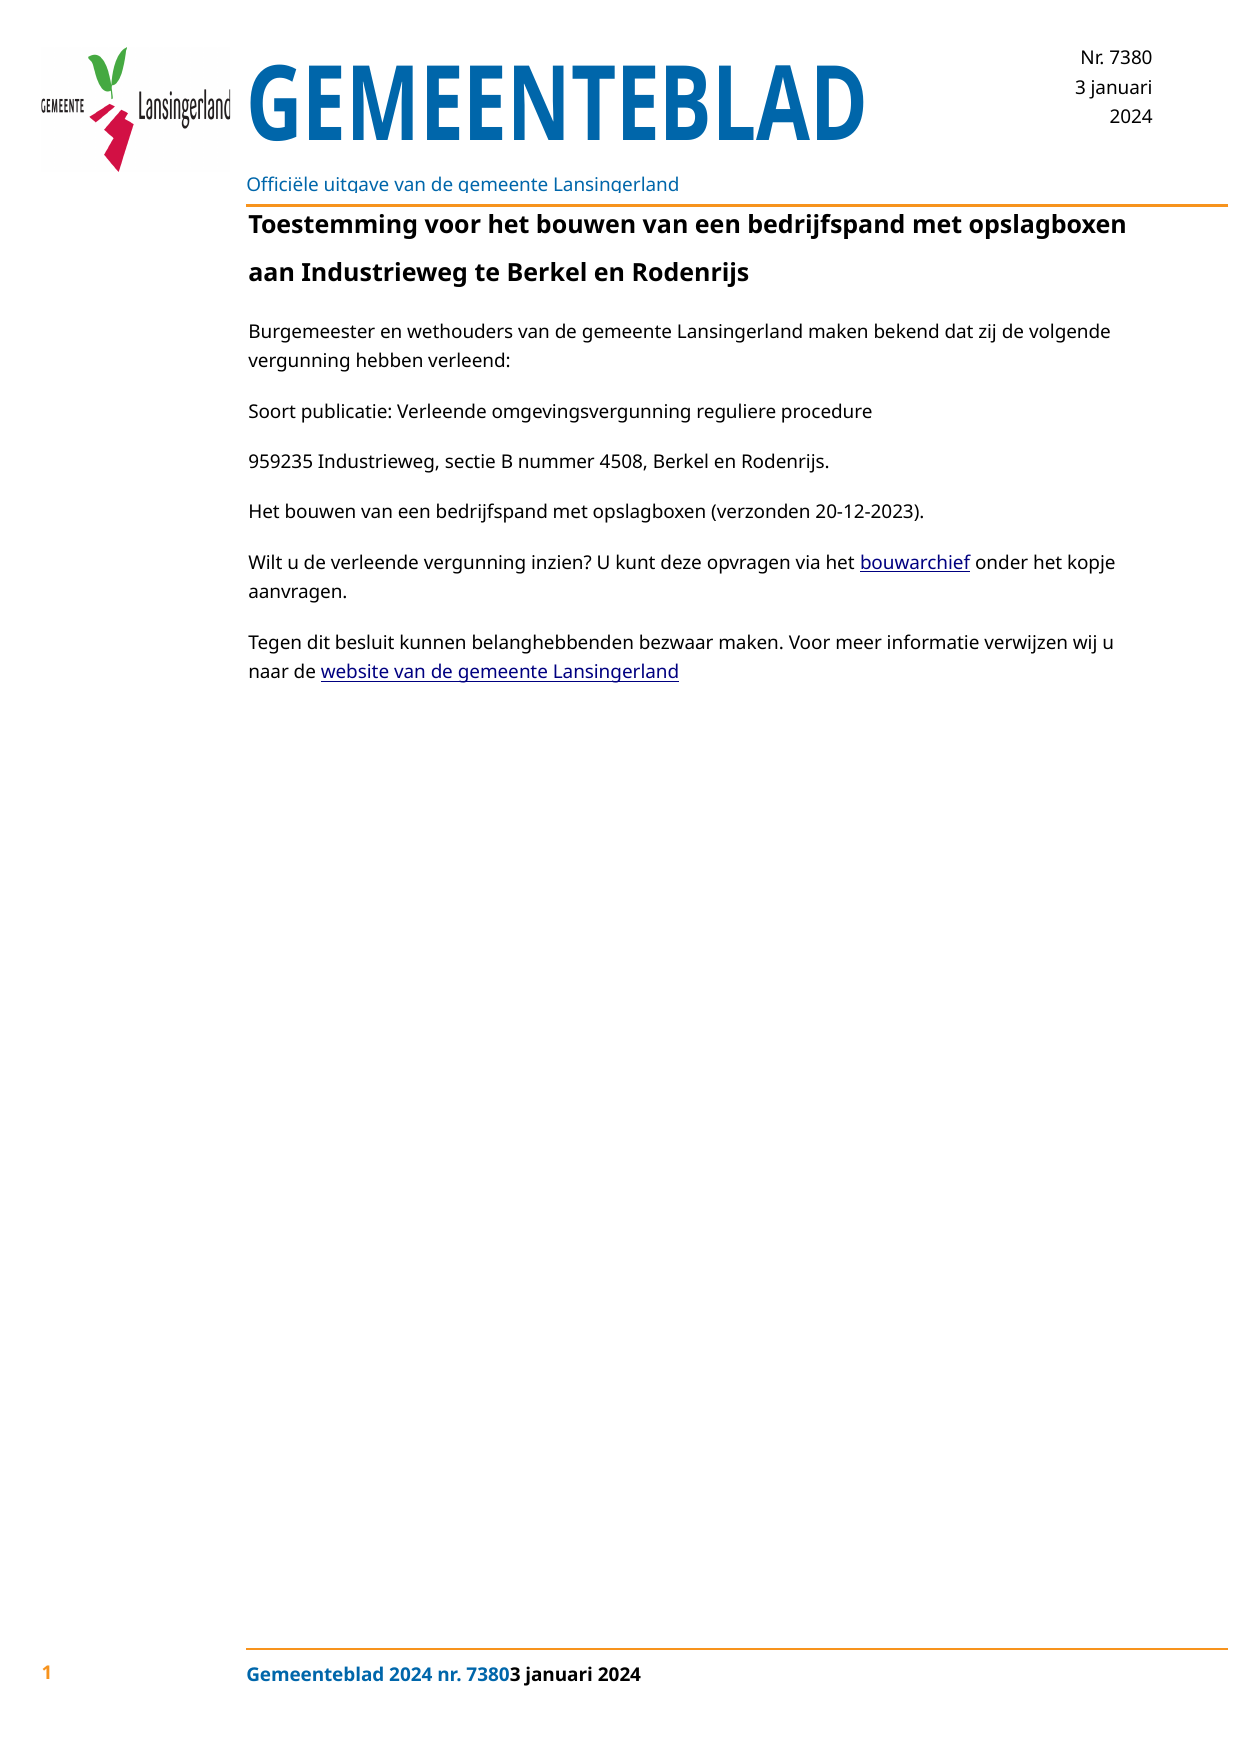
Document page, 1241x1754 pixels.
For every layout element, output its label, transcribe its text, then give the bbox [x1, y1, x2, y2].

text Tegen dit besluit kunnen belanghebbenden bezwaar maken. Voor meer informatie verwijzen wij u naar de website van de gemeente Lansingerland [248, 629, 1152, 684]
text 959235 Industrieweg, sectie B nummer 4508, Berkel en Rodenrijs. [248, 448, 1152, 474]
text Burgemeester en wethouders van de gemeente Lansingerland maken bekend dat zij de volgende vergunning hebben verleend: [248, 318, 1152, 373]
text Het bouwen van een bedrijfspand met opslagboxen (verzonden 20-12-2023). [248, 499, 1152, 524]
text Toestemming voor het bouwen van een bedrijfspand met opslagboxen aan Industrieweg te Berkel en Rodenrijs [248, 207, 1152, 288]
picture [41, 47, 231, 172]
text Wilt u de verleende vergunning inzien? U kunt deze opvragen via het bouwarchief onder het kopje aanvragen. [248, 549, 1152, 604]
text Soort publicatie: Verleende omgevingsvergunning reguliere procedure [248, 398, 1152, 424]
